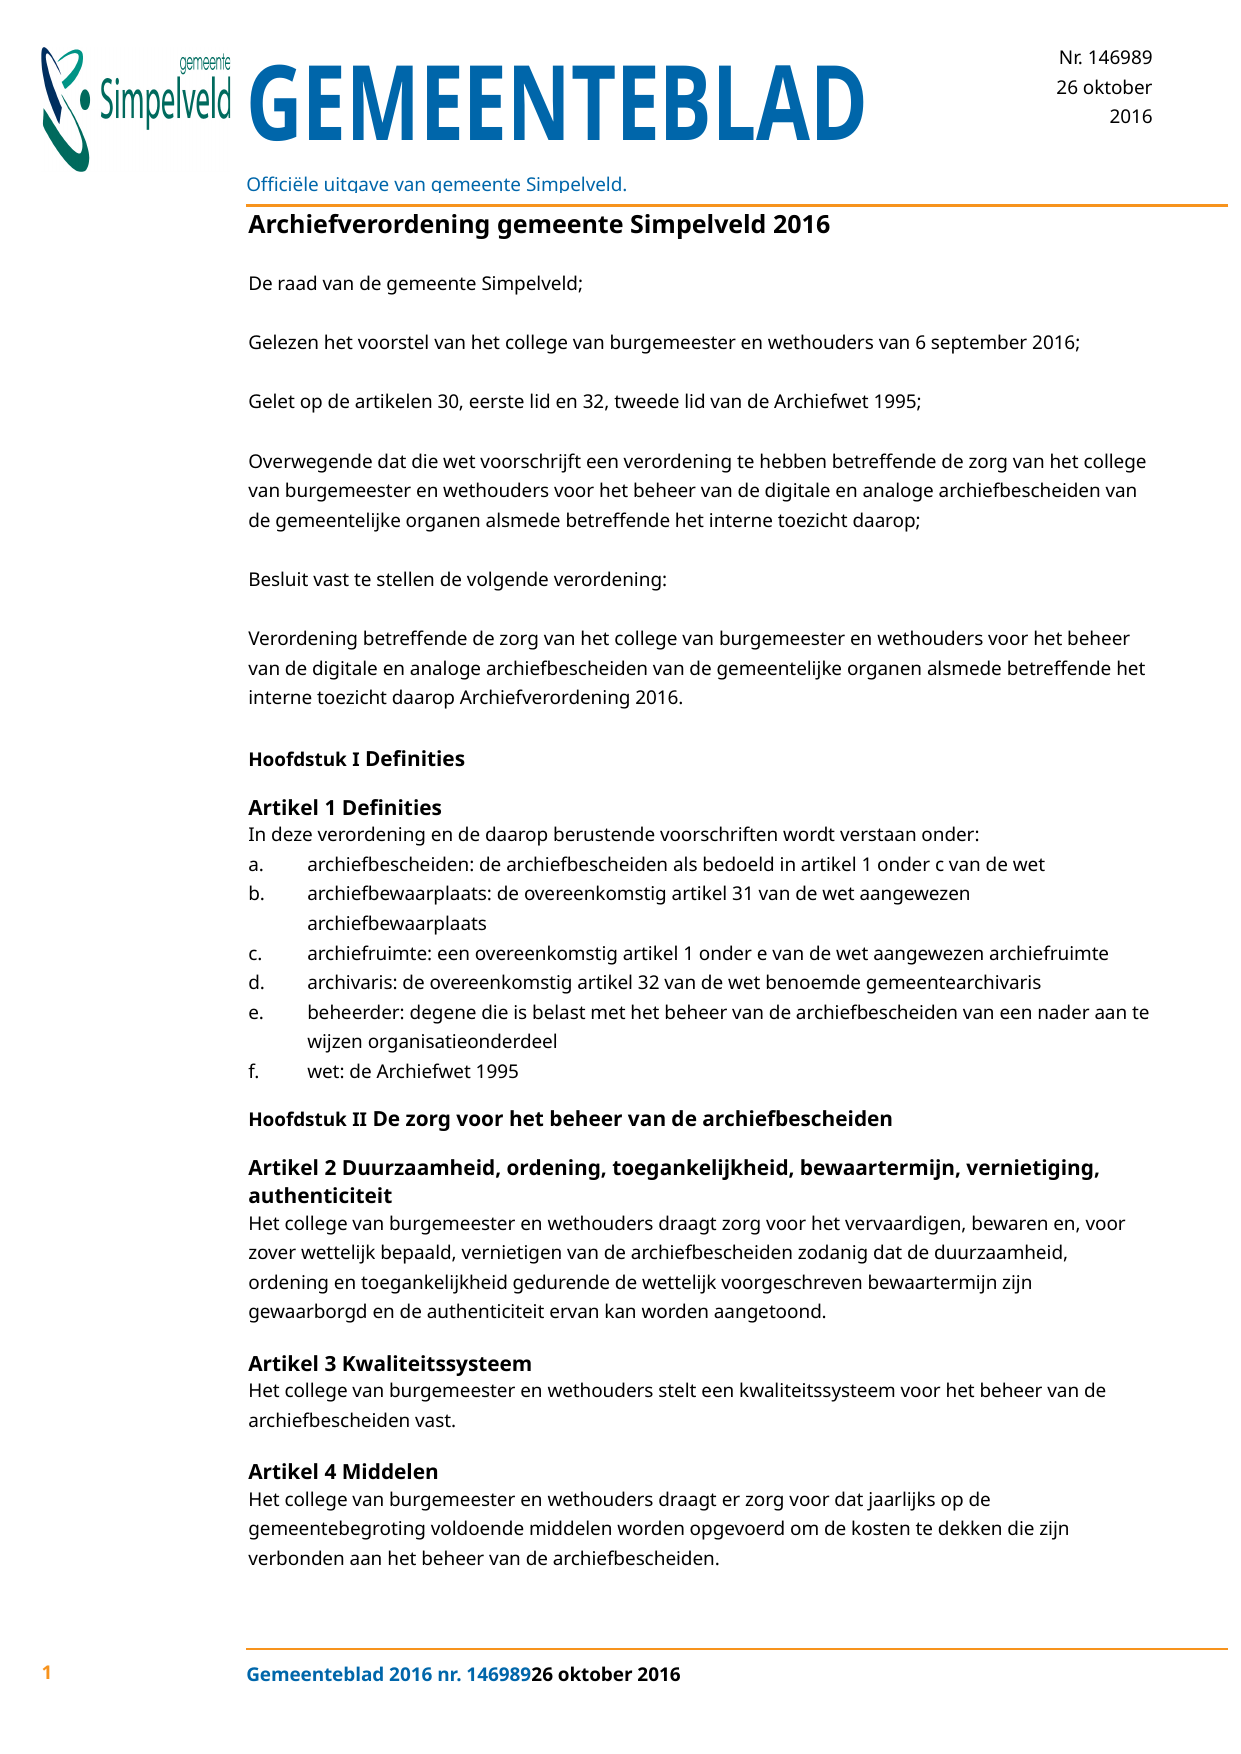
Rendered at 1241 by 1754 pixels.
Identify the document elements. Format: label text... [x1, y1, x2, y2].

list beheerder: degene die is belast met het beheer van de archiefbescheiden van een nader aan te wijzen organisatieonderdeel [248, 999, 1152, 1054]
list wet: de Archiefwet 1995 [248, 1058, 1152, 1084]
text Gelezen het voorstel van het college van burgemeester en wethouders van 6 september 2016; [248, 329, 1152, 355]
text Archiefverordening gemeente Simpelveld 2016 [248, 207, 1152, 241]
text Artikel 3 Kwaliteitssysteem [248, 1349, 1152, 1377]
text Hoofdstuk II De zorg voor het beheer van de archiefbescheiden [248, 1104, 1152, 1132]
text Gelet op de artikelen 30, eerste lid en 32, tweede lid van de Archiefwet 1995; [248, 389, 1152, 414]
text Overwegende dat die wet voorschrijft een verordening te hebben betreffende de zorg van het college van burgemeester en wethouders voor het beheer van de digitale en analoge archiefbescheiden van de gemeentelijke organen alsmede betreffende het interne toezicht daarop; [248, 448, 1152, 533]
text In deze verordening en de daarop berustende voorschriften wordt verstaan onder: [248, 821, 1152, 847]
text Het college van burgemeester en wethouders stelt een kwaliteitssysteem voor het beheer van de archiefbescheiden vast. [248, 1377, 1152, 1433]
picture [41, 47, 231, 172]
text Besluit vast te stellen de volgende verordening: [248, 566, 1152, 592]
text Het college van burgemeester en wethouders draagt zorg voor het vervaardigen, bewaren en, voor zover wettelijk bepaald, vernietigen van de archiefbescheiden zodanig dat de duurzaamheid, ordening en toegankelijkheid gedurende de wettelijk voorgeschreven bewaartermijn zijn gewaarborgd en de authenticiteit ervan kan worden aangetoond. [248, 1210, 1152, 1324]
text Artikel 1 Definities [248, 793, 1152, 821]
list archiefbewaarplaats: de overeenkomstig artikel 31 van de wet aangewezen archiefbewaarplaats [248, 881, 1152, 936]
text Verordening betreffende de zorg van het college van burgemeester en wethouders voor het beheer van de digitale en analoge archiefbescheiden van de gemeentelijke organen alsmede betreffende het interne toezicht daarop Archiefverordening 2016. [248, 625, 1152, 710]
text Het college van burgemeester en wethouders draagt er zorg voor dat jaarlijks op de gemeentebegroting voldoende middelen worden opgevoerd om de kosten te dekken die zijn verbonden aan het beheer van de archiefbescheiden. [248, 1486, 1152, 1571]
list archivaris: de overeenkomstig artikel 32 van de wet benoemde gemeentearchivaris [248, 969, 1152, 995]
text Artikel 2 Duurzaamheid, ordening, toegankelijkheid, bewaartermijn, vernietiging, authenticiteit [248, 1153, 1152, 1210]
list archiefruimte: een overeenkomstig artikel 1 onder e van de wet aangewezen archiefruimte [248, 940, 1152, 965]
text De raad van de gemeente Simpelveld; [248, 270, 1152, 296]
text Hoofdstuk I Definities [248, 744, 1152, 772]
text Artikel 4 Middelen [248, 1457, 1152, 1486]
list archiefbescheiden: de archiefbescheiden als bedoeld in artikel 1 onder c van de wet [248, 851, 1152, 877]
